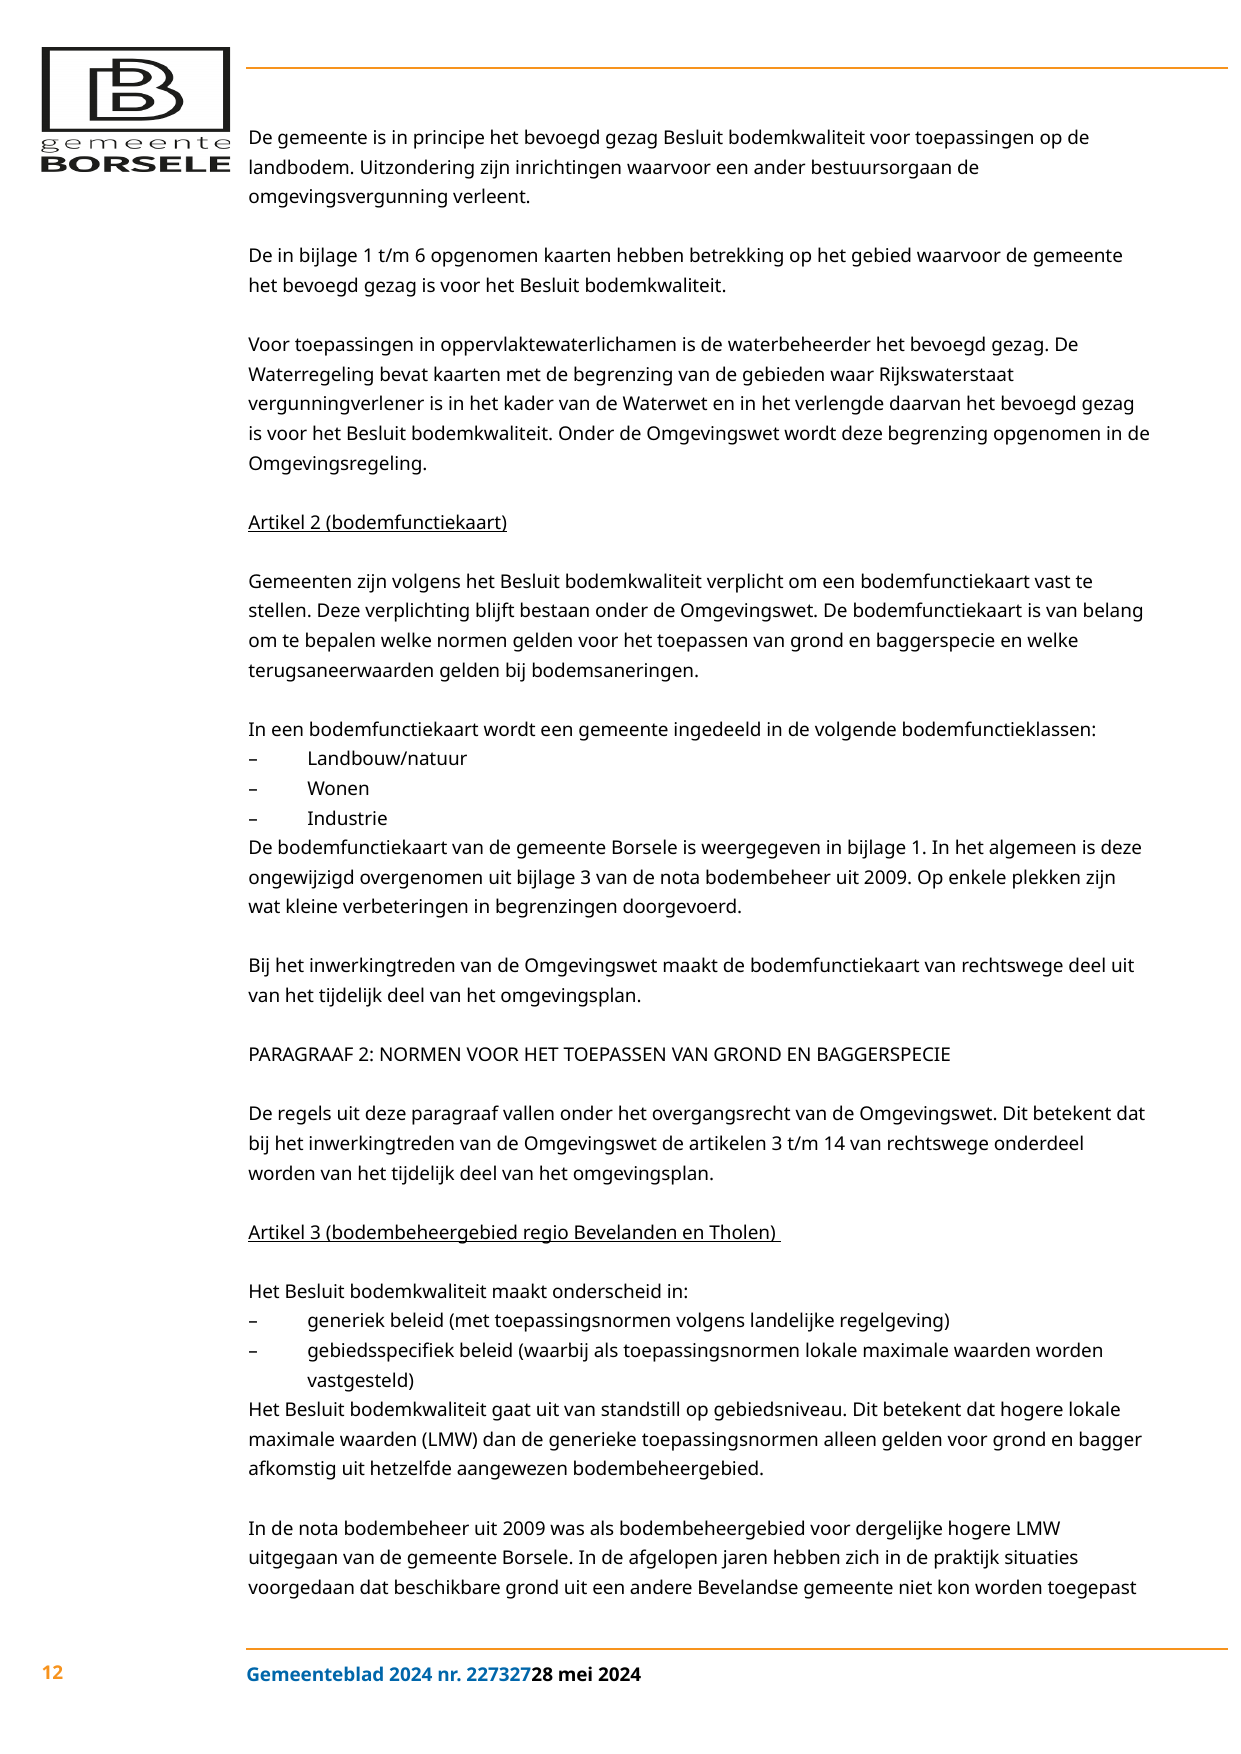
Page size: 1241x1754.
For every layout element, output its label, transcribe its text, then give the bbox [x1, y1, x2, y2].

text In een bodemfunctiekaart wordt een gemeente ingedeeld in de volgende bodemfunctieklassen: [248, 716, 1152, 742]
list generiek beleid (met toepassingsnormen volgens landelijke regelgeving) [248, 1308, 1152, 1333]
text Artikel 3 (bodembeheergebied regio Bevelanden en Tholen) [248, 1219, 1152, 1245]
text De regels uit deze paragraaf vallen onder het overgangsrecht van de Omgevingswet. Dit betekent dat bij het inwerkingtreden van de Omgevingswet de artikelen 3 t/m 14 van rechtswege onderdeel worden van het tijdelijk deel van het omgevingsplan. [248, 1101, 1152, 1186]
text Gemeenten zijn volgens het Besluit bodemkwaliteit verplicht om een bodemfunctiekaart vast te stellen. Deze verplichting blijft bestaan onder de Omgevingswet. De bodemfunctiekaart is van belang om te bepalen welke normen gelden voor het toepassen van grond en baggerspecie en welke terugsaneerwaarden gelden bij bodemsaneringen. [248, 568, 1152, 683]
list Wonen [248, 775, 1152, 801]
list gebiedsspecifiek beleid (waarbij als toepassingsnormen lokale maximale waarden worden vastgesteld) [248, 1337, 1152, 1393]
list Industrie [248, 805, 1152, 831]
text Bij het inwerkingtreden van de Omgevingswet maakt de bodemfunctiekaart van rechtswege deel uit van het tijdelijk deel van het omgevingsplan. [248, 953, 1152, 1008]
text Het Besluit bodemkwaliteit maakt onderscheid in: [248, 1278, 1152, 1304]
text Voor toepassingen in oppervlaktewaterlichamen is de waterbeheerder het bevoegd gezag. De Waterregeling bevat kaarten met de begrenzing van de gebieden waar Rijkswaterstaat vergunningverlener is in het kader van de Waterwet en in het verlengde daarvan het bevoegd gezag is voor het Besluit bodemkwaliteit. Onder de Omgevingswet wordt deze begrenzing opgenomen in de Omgevingsregeling. [248, 331, 1152, 476]
list Landbouw/natuur [248, 746, 1152, 771]
text In de nota bodembeheer uit 2009 was als bodembeheergebied voor dergelijke hogere LMW uitgegaan van de gemeente Borsele. In de afgelopen jaren hebben zich in de praktijk situaties voorgedaan dat beschikbare grond uit een andere Bevelandse gemeente niet kon worden toegepast [248, 1515, 1152, 1600]
text Het Besluit bodemkwaliteit gaat uit van standstill op gebiedsniveau. Dit betekent dat hogere lokale maximale waarden (LMW) dan de generieke toepassingsnormen alleen gelden voor grond en bagger afkomstig uit hetzelfde aangewezen bodembeheergebied. [248, 1396, 1152, 1481]
text De bodemfunctiekaart van de gemeente Borsele is weergegeven in bijlage 1. In het algemeen is deze ongewijzigd overgenomen uit bijlage 3 van de nota bodembeheer uit 2009. Op enkele plekken zijn wat kleine verbeteringen in begrenzingen doorgevoerd. [248, 834, 1152, 919]
text De in bijlage 1 t/m 6 opgenomen kaarten hebben betrekking op het gebied waarvoor de gemeente het bevoegd gezag is voor het Besluit bodemkwaliteit. [248, 243, 1152, 298]
picture [41, 47, 231, 172]
text De gemeente is in principe het bevoegd gezag Besluit bodemkwaliteit voor toepassingen op de landbodem. Uitzondering zijn inrichtingen waarvoor een ander bestuursorgaan de omgevingsvergunning verleent. [248, 124, 1152, 209]
text PARAGRAAF 2: NORMEN VOOR HET TOEPASSEN VAN GROND EN BAGGERSPECIE [248, 1041, 1152, 1067]
text Artikel 2 (bodemfunctiekaart) [248, 509, 1152, 535]
